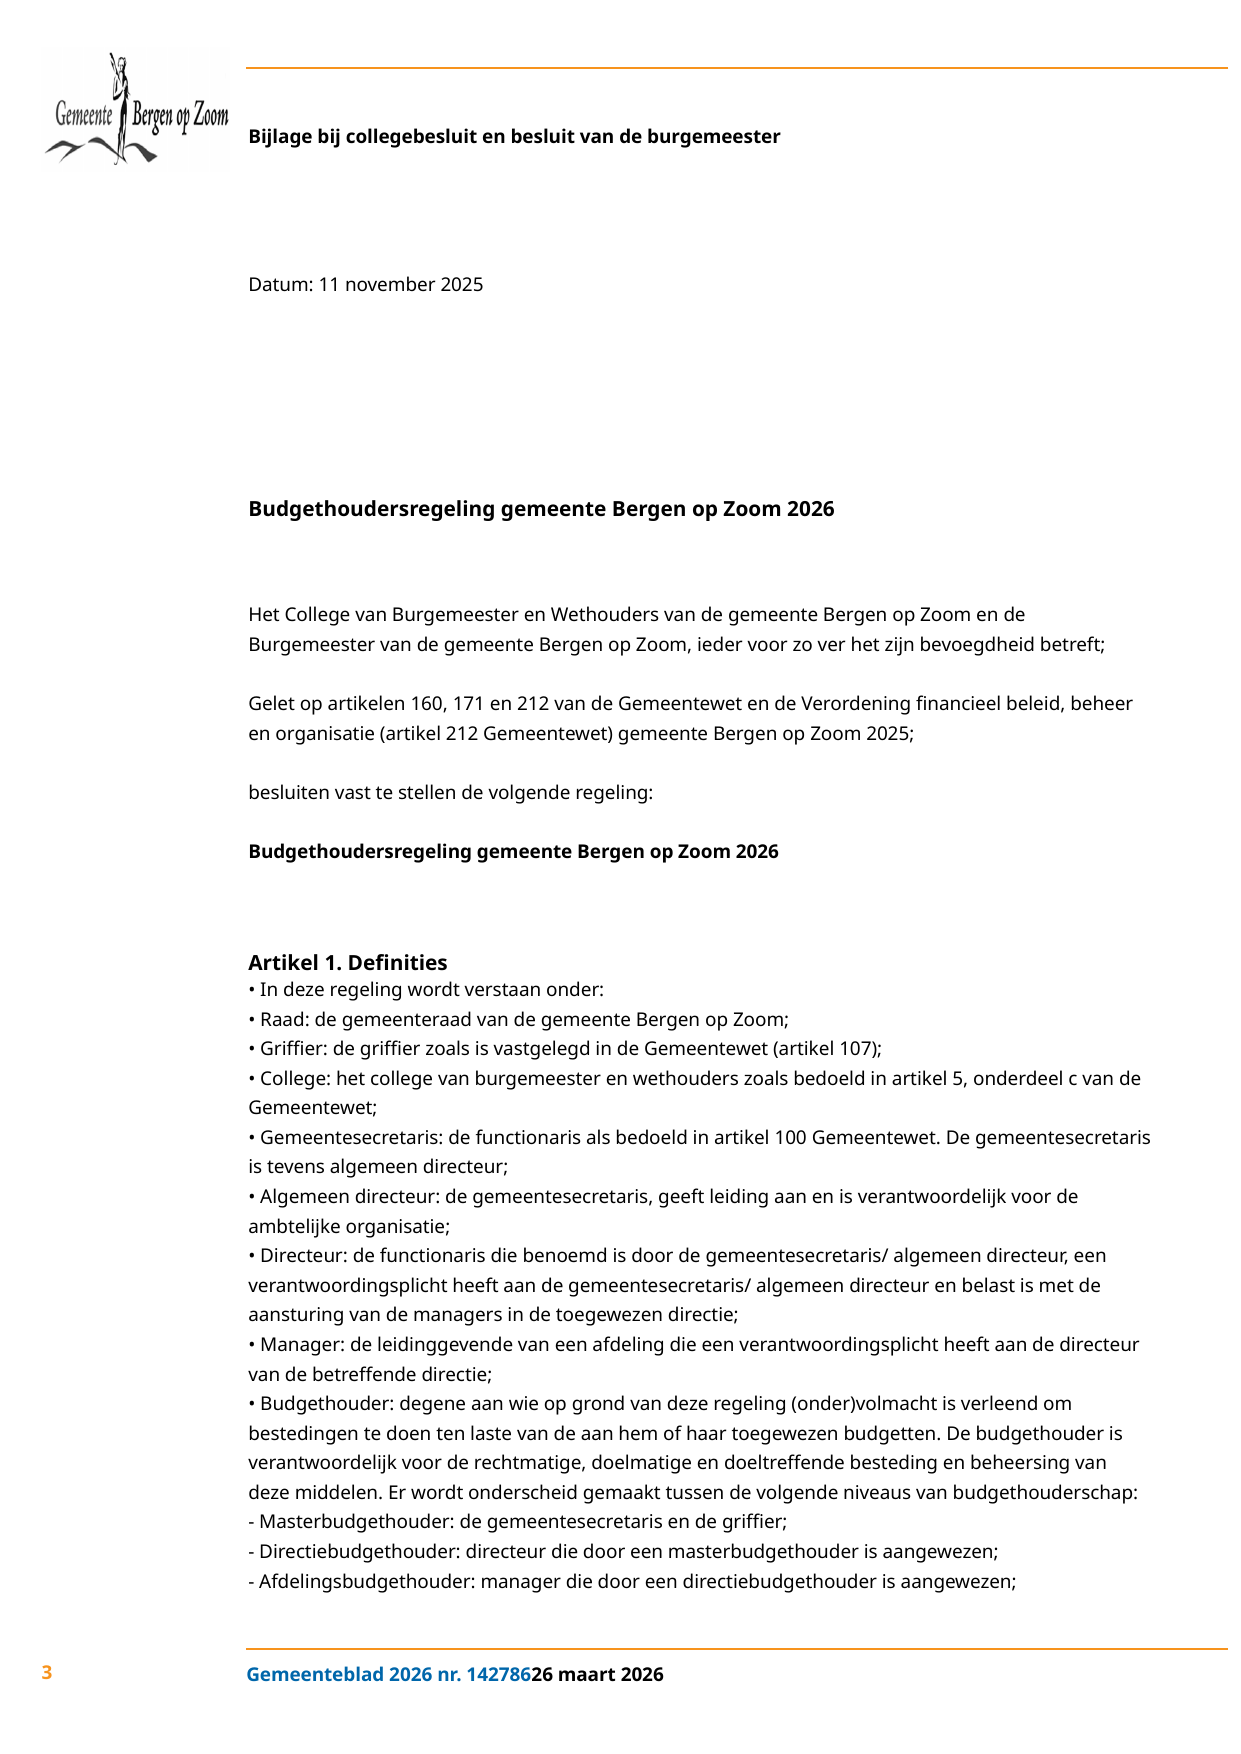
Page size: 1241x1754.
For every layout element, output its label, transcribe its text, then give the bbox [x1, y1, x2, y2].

text Bijlage bij collegebesluit en besluit van de burgemeester [248, 123, 1152, 149]
text • Manager: de leidinggevende van een afdeling die een verantwoordingsplicht heeft aan de directeur van de betreffende directie; [248, 1331, 1152, 1387]
text Budgethoudersregeling gemeente Bergen op Zoom 2026 [248, 494, 1152, 523]
text - Masterbudgethouder: de gemeentesecretaris en de griffier; [248, 1509, 1152, 1534]
text • Directeur: de functionaris die benoemd is door de gemeentesecretaris/ algemeen directeur, een verantwoordingsplicht heeft aan de gemeentesecretaris/ algemeen directeur en belast is met de aansturing van de managers in de toegewezen directie; [248, 1242, 1152, 1327]
text • Budgethouder: degene aan wie op grond van deze regeling (onder)volmacht is verleend om bestedingen te doen ten laste van de aan hem of haar toegewezen budgetten. De budgethouder is verantwoordelijk voor de rechtmatige, doelmatige en doeltreffende besteding en beheersing van deze middelen. Er wordt onderscheid gemaakt tussen de volgende niveaus van budgethouderschap: [248, 1390, 1152, 1505]
text • In deze regeling wordt verstaan onder: [248, 976, 1152, 1002]
text • Algemeen directeur: de gemeentesecretaris, geeft leiding aan en is verantwoordelijk voor de ambtelijke organisatie; [248, 1183, 1152, 1239]
text Gelet op artikelen 160, 171 en 212 van de Gemeentewet en de Verordening financieel beleid, beheer en organisatie (artikel 212 Gemeentewet) gemeente Bergen op Zoom 2025; [248, 690, 1152, 746]
text - Afdelingsbudgethouder: manager die door een directiebudgethouder is aangewezen; [248, 1568, 1152, 1594]
picture [41, 47, 231, 172]
text Budgethoudersregeling gemeente Bergen op Zoom 2026 [248, 838, 1152, 864]
text Artikel 1. Definities [248, 948, 1152, 976]
text - Directiebudgethouder: directeur die door een masterbudgethouder is aangewezen; [248, 1538, 1152, 1564]
text • Griffier: de griffier zoals is vastgelegd in de Gemeentewet (artikel 107); [248, 1035, 1152, 1061]
text Het College van Burgemeester en Wethouders van de gemeente Bergen op Zoom en de Burgemeester van de gemeente Bergen op Zoom, ieder voor zo ver het zijn bevoegdheid betreft; [248, 602, 1152, 657]
text Datum: 11 november 2025 [248, 271, 1152, 297]
text • Gemeentesecretaris: de functionaris als bedoeld in artikel 100 Gemeentewet. De gemeentesecretaris is tevens algemeen directeur; [248, 1124, 1152, 1179]
text • College: het college van burgemeester en wethouders zoals bedoeld in artikel 5, onderdeel c van de Gemeentewet; [248, 1065, 1152, 1120]
text besluiten vast te stellen de volgende regeling: [248, 779, 1152, 805]
text • Raad: de gemeenteraad van de gemeente Bergen op Zoom; [248, 1006, 1152, 1032]
